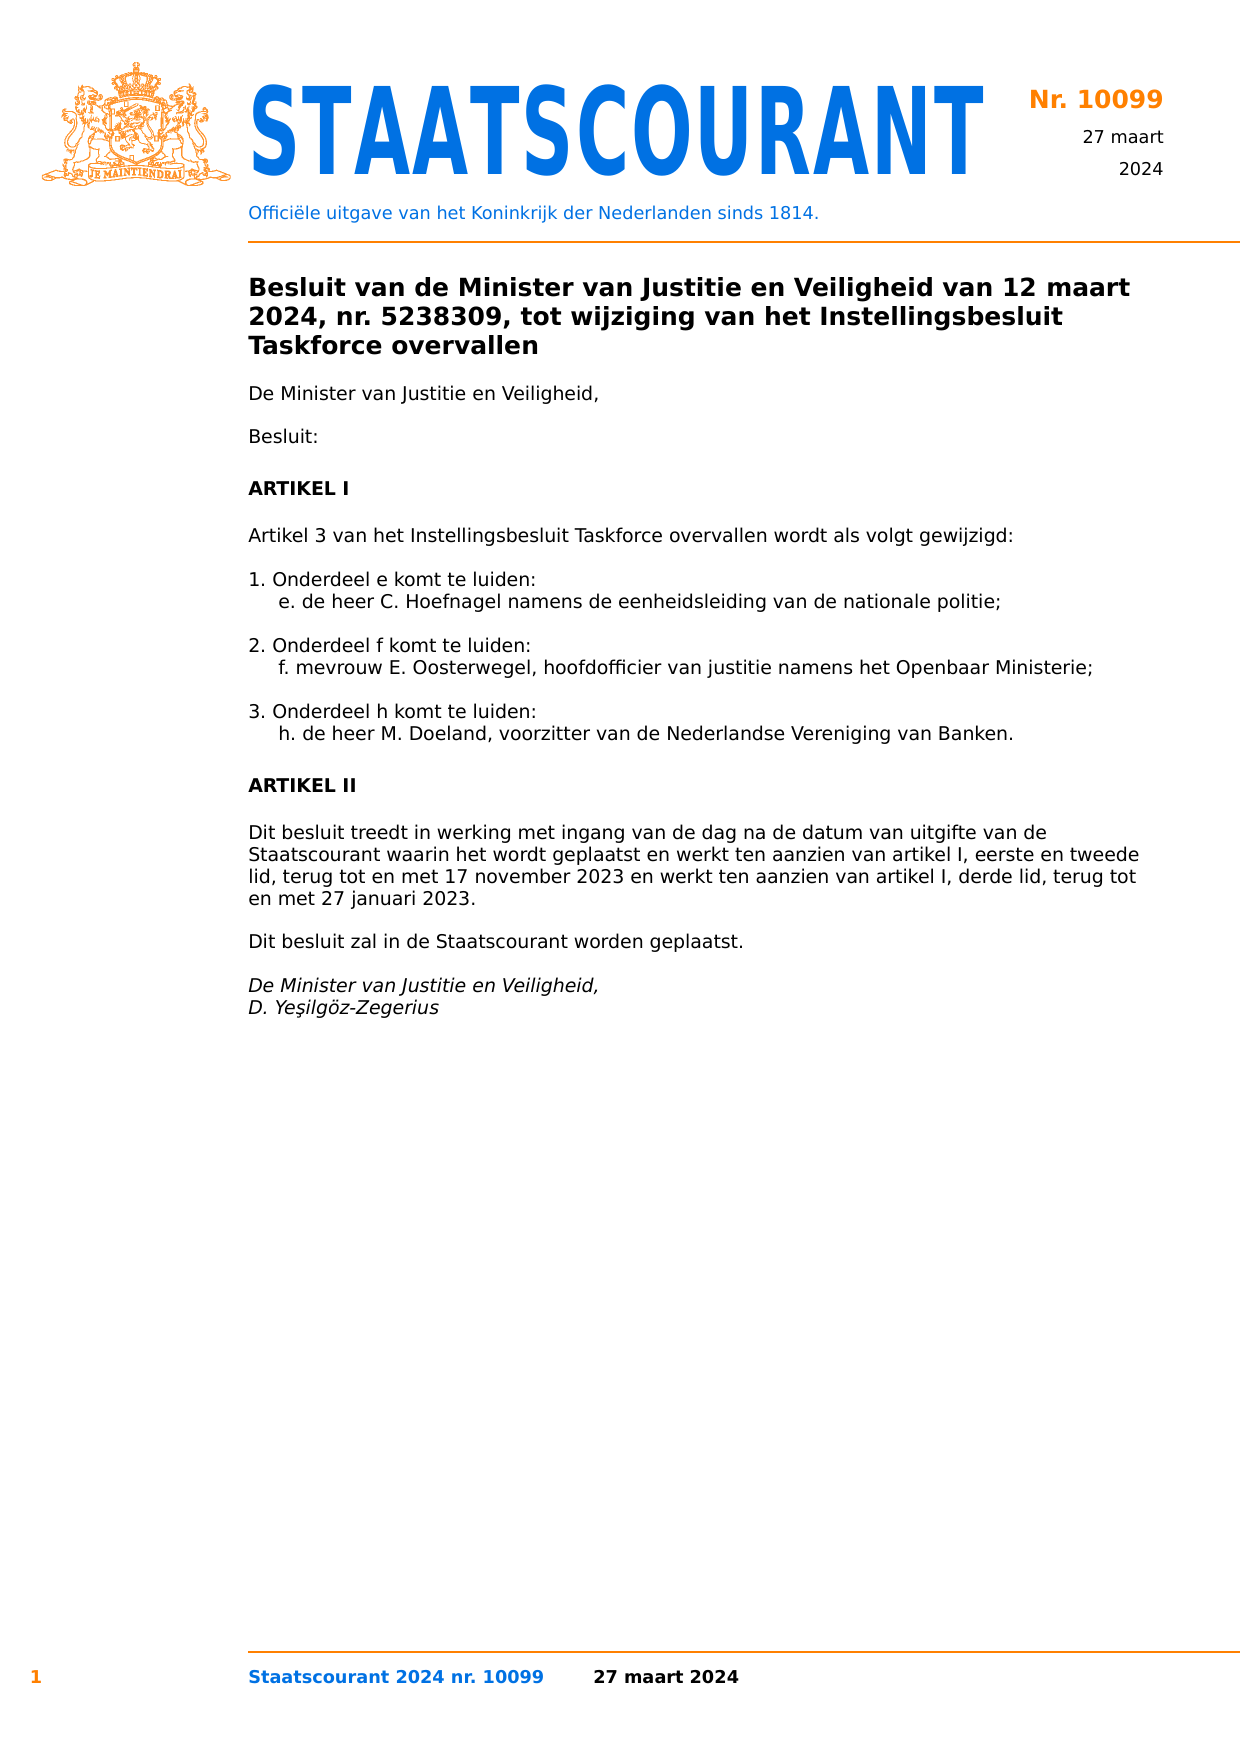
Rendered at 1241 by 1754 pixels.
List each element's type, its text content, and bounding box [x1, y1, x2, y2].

subtitle ARTIKEL II [248, 775, 1163, 797]
text 3. Onderdeel h komt te luiden: [248, 701, 1163, 723]
text f. mevrouw E. Oosterwegel, hoofdofficier van justitie namens het Openbaar Ministerie; [278, 657, 1163, 679]
text 2. Onderdeel f komt te luiden: [248, 635, 1163, 657]
text Dit besluit treedt in werking met ingang van de dag na de datum van uitgifte van de Staatscourant waarin het wordt geplaatst en werkt ten aanzien van artikel I, eerste en tweede lid, terug tot en met 17 november 2023 en werkt ten aanzien van artikel I, derde lid, terug tot en met 27 januari 2023. [248, 822, 1163, 909]
table_header Nr. 10099 [998, 62, 1240, 121]
text Besluit: [248, 426, 1163, 448]
text 1. Onderdeel e komt te luiden: [248, 569, 1163, 591]
text De Minister van Justitie en Veiligheid, [248, 382, 1163, 404]
text De Minister van Justitie en Veiligheid, D. Yeşilgöz-Zegerius [248, 975, 1163, 1019]
table_header [25, 62, 248, 241]
text Artikel 3 van het Instellingsbesluit Taskforce overvallen wordt als volgt gewijzigd: [248, 525, 1163, 547]
table_header STAATSCOURANT [248, 62, 998, 203]
subtitle ARTIKEL I [248, 478, 1163, 500]
table_cell 27 maart [998, 121, 1240, 153]
text h. de heer M. Doeland, voorzitter van de Nederlandse Vereniging van Banken. [278, 723, 1163, 745]
table_cell 2024 [998, 153, 1240, 203]
subtitle Besluit van de Minister van Justitie en Veiligheid van 12 maart 2024, nr. 5238309, tot wijziging van het Instellingsbesluit Taskforce overvallen [248, 273, 1163, 361]
text e. de heer C. Hoefnagel namens de eenheidsleiding van de nationale politie; [278, 591, 1163, 613]
text Dit besluit zal in de Staatscourant worden geplaatst. [248, 931, 1163, 953]
picture [41, 62, 231, 186]
table_cell Officiële uitgave van het Koninkrijk der Nederlanden sinds 1814. [248, 203, 1240, 241]
